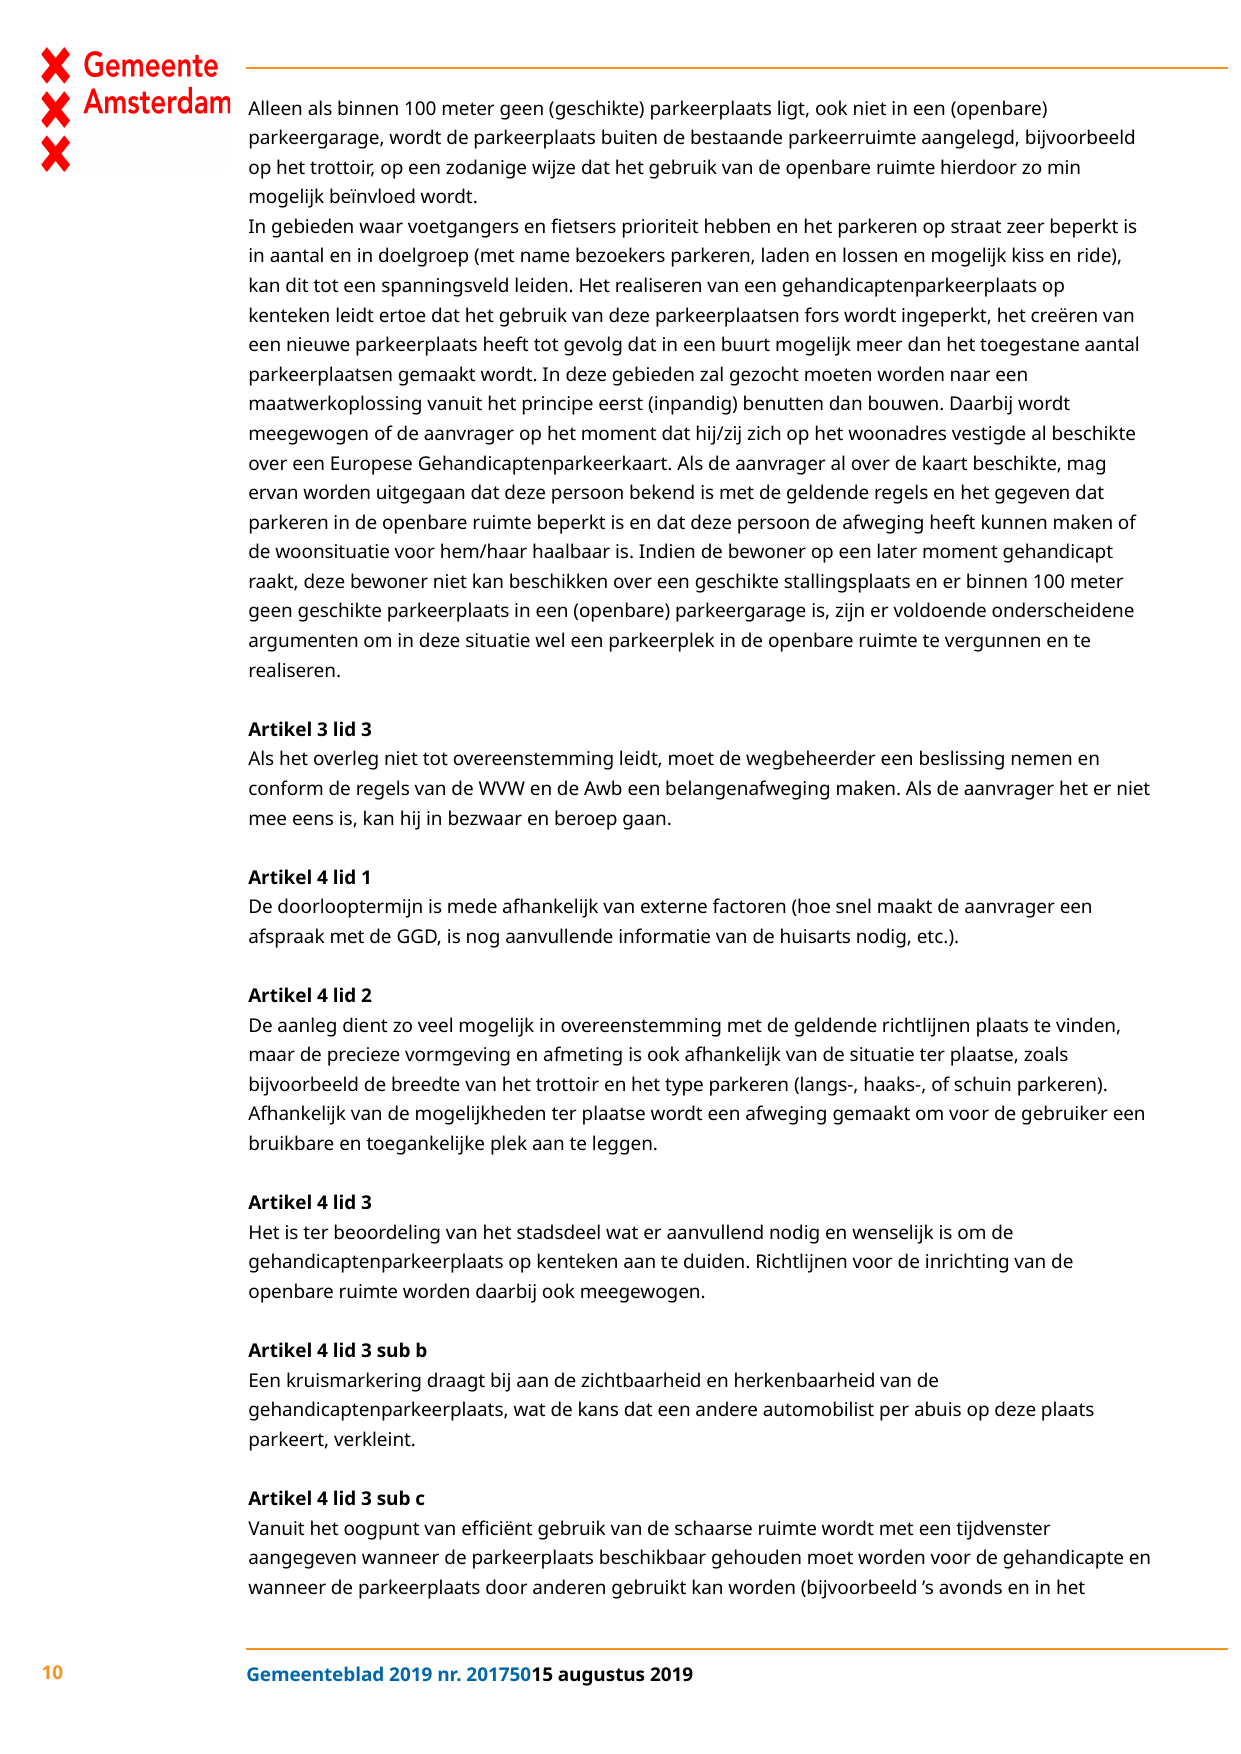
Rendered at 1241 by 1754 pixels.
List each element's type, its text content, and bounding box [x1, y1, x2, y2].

text Als het overleg niet tot overeenstemming leidt, moet de wegbeheerder een beslissing nemen en conform de regels van de WVW en de Awb een belangenafweging maken. Als de aanvrager het er niet mee eens is, kan hij in bezwaar en beroep gaan. [248, 746, 1152, 831]
text Alleen als binnen 100 meter geen (geschikte) parkeerplaats ligt, ook niet in een (openbare) parkeergarage, wordt de parkeerplaats buiten de bestaande parkeerruimte aangelegd, bijvoorbeeld op het trottoir, op een zodanige wijze dat het gebruik van de openbare ruimte hierdoor zo min mogelijk beïnvloed wordt. [248, 95, 1152, 209]
text Artikel 3 lid 3 [248, 716, 1152, 742]
text In gebieden waar voetgangers en fietsers prioriteit hebben en het parkeren op straat zeer beperkt is in aantal en in doelgroep (met name bezoekers parkeren, laden en lossen en mogelijk kiss en ride), kan dit tot een spanningsveld leiden. Het realiseren van een gehandicaptenparkeerplaats op kenteken leidt ertoe dat het gebruik van deze parkeerplaatsen fors wordt ingeperkt, het creëren van een nieuwe parkeerplaats heeft tot gevolg dat in een buurt mogelijk meer dan het toegestane aantal parkeerplaatsen gemaakt wordt. In deze gebieden zal gezocht moeten worden naar een maatwerkoplossing vanuit het principe eerst (inpandig) benutten dan bouwen. Daarbij wordt meegewogen of de aanvrager op het moment dat hij/zij zich op het woonadres vestigde al beschikte over een Europese Gehandicaptenparkeerkaart. Als de aanvrager al over de kaart beschikte, mag ervan worden uitgegaan dat deze persoon bekend is met de geldende regels en het gegeven dat parkeren in de openbare ruimte beperkt is en dat deze persoon de afweging heeft kunnen maken of de woonsituatie voor hem/haar haalbaar is. Indien de bewoner op een later moment gehandicapt raakt, deze bewoner niet kan beschikken over een geschikte stallingsplaats en er binnen 100 meter geen geschikte parkeerplaats in een (openbare) parkeergarage is, zijn er voldoende onderscheidene argumenten om in deze situatie wel een parkeerplek in de openbare ruimte te vergunnen en te realiseren. [248, 213, 1152, 683]
text De aanleg dient zo veel mogelijk in overeenstemming met de geldende richtlijnen plaats te vinden, maar de precieze vormgeving en afmeting is ook afhankelijk van de situatie ter plaatse, zoals bijvoorbeeld de breedte van het trottoir en het type parkeren (langs-, haaks-, of schuin parkeren). Afhankelijk van de mogelijkheden ter plaatse wordt een afweging gemaakt om voor de gebruiker een bruikbare en toegankelijke plek aan te leggen. [248, 1012, 1152, 1156]
text Het is ter beoordeling van het stadsdeel wat er aanvullend nodig en wenselijk is om de gehandicaptenparkeerplaats op kenteken aan te duiden. Richtlijnen voor de inrichting van de openbare ruimte worden daarbij ook meegewogen. [248, 1219, 1152, 1304]
text Artikel 4 lid 1 [248, 864, 1152, 890]
picture [41, 47, 231, 172]
text Artikel 4 lid 3 [248, 1189, 1152, 1215]
text Vanuit het oogpunt van efficiënt gebruik van de schaarse ruimte wordt met een tijdvenster aangegeven wanneer de parkeerplaats beschikbaar gehouden moet worden voor de gehandicapte en wanneer de parkeerplaats door anderen gebruikt kan worden (bijvoorbeeld ’s avonds en in het [248, 1515, 1152, 1600]
text De doorlooptermijn is mede afhankelijk van externe factoren (hoe snel maakt de aanvrager een afspraak met de GGD, is nog aanvullende informatie van de huisarts nodig, etc.). [248, 893, 1152, 949]
text Een kruismarkering draagt bij aan de zichtbaarheid en herkenbaarheid van de gehandicaptenparkeerplaats, wat de kans dat een andere automobilist per abuis op deze plaats parkeert, verkleint. [248, 1367, 1152, 1452]
text Artikel 4 lid 2 [248, 982, 1152, 1008]
text Artikel 4 lid 3 sub c [248, 1485, 1152, 1511]
text Artikel 4 lid 3 sub b [248, 1337, 1152, 1363]
